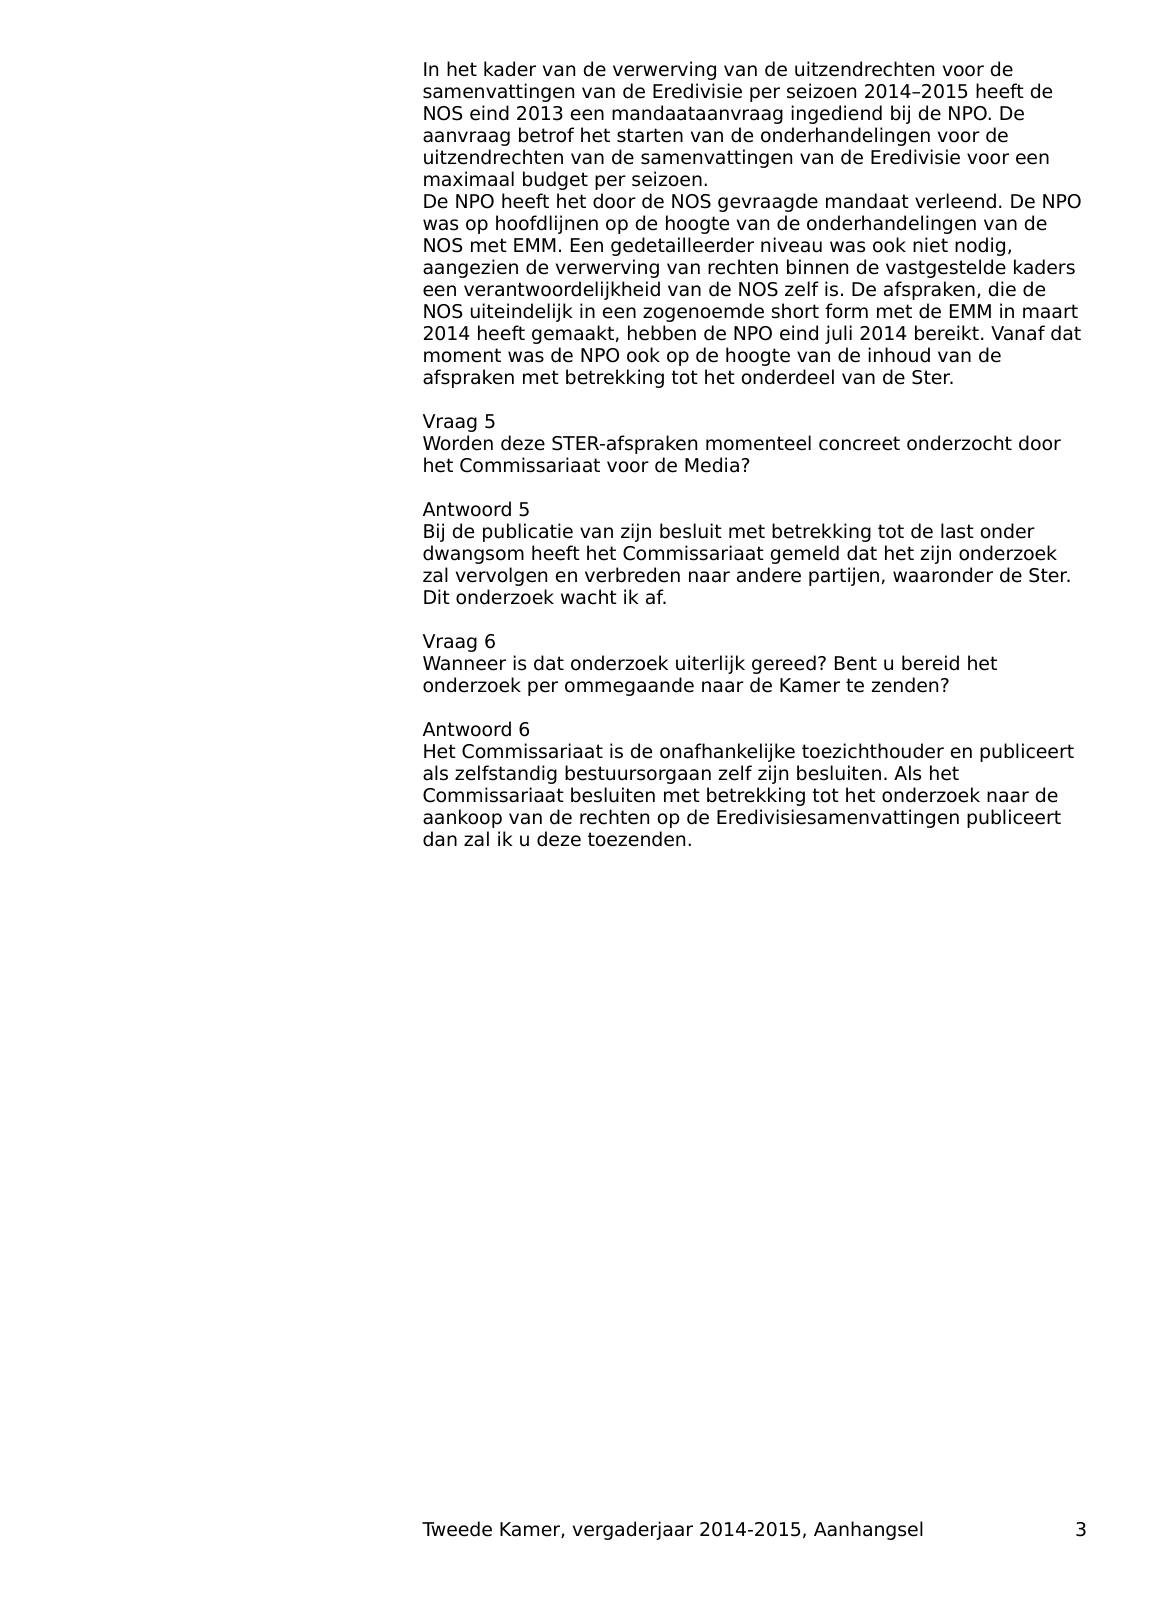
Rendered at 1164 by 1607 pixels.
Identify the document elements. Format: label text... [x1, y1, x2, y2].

text Antwoord 6 [422, 719, 1087, 741]
text Wanneer is dat onderzoek uiterlijk gereed? Bent u bereid het onderzoek per ommegaande naar de Kamer te zenden? [422, 653, 1087, 697]
text Bij de publicatie van zijn besluit met betrekking tot de last onder dwangsom heeft het Commissariaat gemeld dat het zijn onderzoek zal vervolgen en verbreden naar andere partijen, waaronder de Ster. Dit onderzoek wacht ik af. [422, 521, 1087, 609]
text Vraag 5 [422, 411, 1087, 433]
text Vraag 6 [422, 631, 1087, 653]
text Het Commissariaat is de onafhankelijke toezichthouder en publiceert als zelfstandig bestuursorgaan zelf zijn besluiten. Als het Commissariaat besluiten met betrekking tot het onderzoek naar de aankoop van de rechten op de Eredivisiesamenvattingen publiceert dan zal ik u deze toezenden. [422, 741, 1087, 851]
text De NPO heeft het door de NOS gevraagde mandaat verleend. De NPO was op hoofdlijnen op de hoogte van de onderhandelingen van de NOS met EMM. Een gedetailleerder niveau was ook niet nodig, aangezien de verwerving van rechten binnen de vastgestelde kaders een verantwoordelijkheid van de NOS zelf is. De afspraken, die de NOS uiteindelijk in een zogenoemde short form met de EMM in maart 2014 heeft gemaakt, hebben de NPO eind juli 2014 bereikt. Vanaf dat moment was de NPO ook op de hoogte van de inhoud van de afspraken met betrekking tot het onderdeel van de Ster. [422, 191, 1087, 389]
text In het kader van de verwerving van de uitzendrechten voor de samenvattingen van de Eredivisie per seizoen 2014–2015 heeft de NOS eind 2013 een mandaataanvraag ingediend bij de NPO. De aanvraag betrof het starten van de onderhandelingen voor de uitzendrechten van de samenvattingen van de Eredivisie voor een maximaal budget per seizoen. [422, 59, 1087, 191]
text Antwoord 5 [422, 499, 1087, 521]
text Worden deze STER-afspraken momenteel concreet onderzocht door het Commissariaat voor de Media? [422, 433, 1087, 477]
